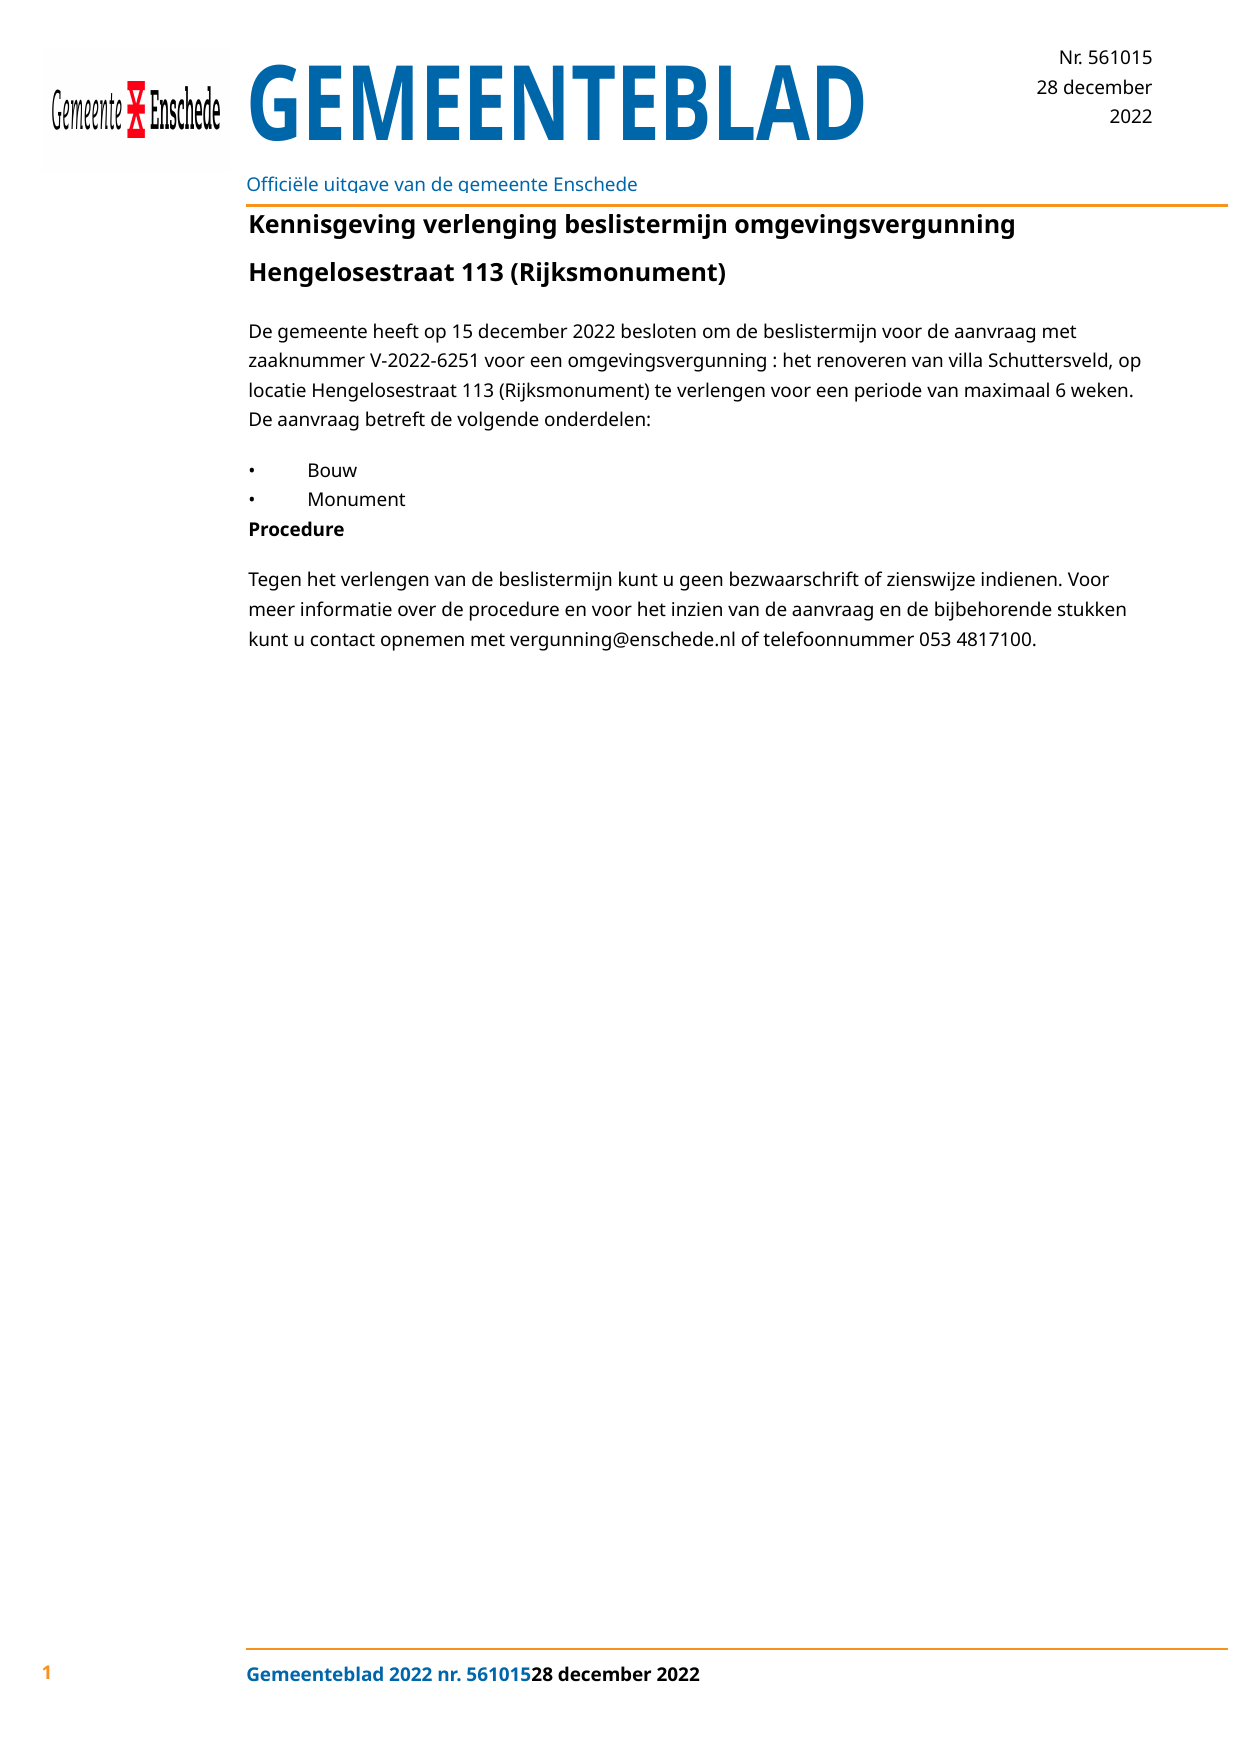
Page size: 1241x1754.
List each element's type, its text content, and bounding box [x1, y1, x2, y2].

text Tegen het verlengen van de beslistermijn kunt u geen bezwaarschrift of zienswijze indienen. Voor meer informatie over de procedure en voor het inzien van de aanvraag en de bijbehorende stukken kunt u contact opnemen met vergunning@enschede.nl of telefoonnummer 053 4817100. [248, 567, 1152, 652]
list Bouw [248, 457, 1152, 483]
text Procedure [248, 516, 1152, 542]
picture [41, 47, 231, 172]
text Kennisgeving verlenging beslistermijn omgevingsvergunning Hengelosestraat 113 (Rijksmonument) [248, 207, 1152, 288]
text De gemeente heeft op 15 december 2022 besloten om de beslistermijn voor de aanvraag met zaaknummer V-2022-6251 voor een omgevingsvergunning : het renoveren van villa Schuttersveld, op locatie Hengelosestraat 113 (Rijksmonument) te verlengen voor een periode van maximaal 6 weken. De aanvraag betreft de volgende onderdelen: [248, 318, 1152, 432]
list Monument [248, 487, 1152, 512]
